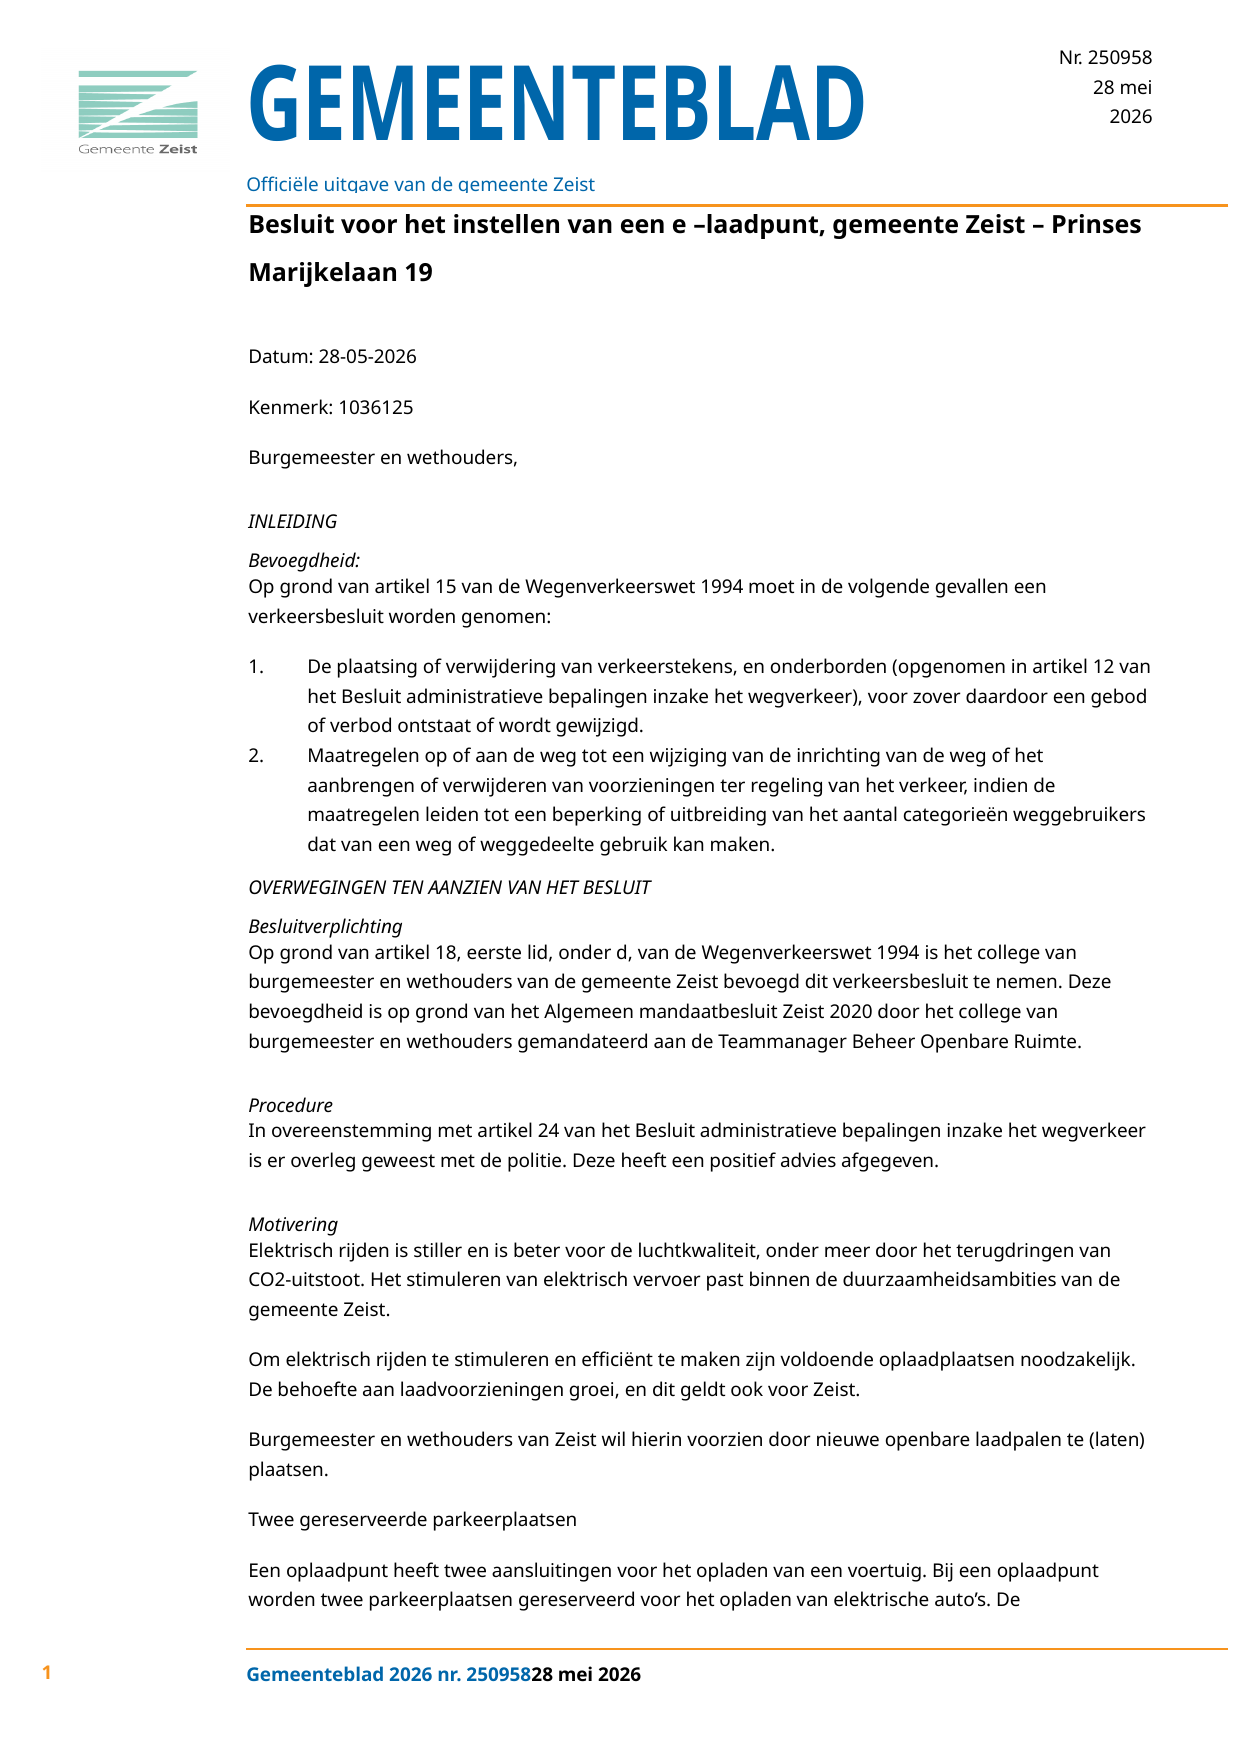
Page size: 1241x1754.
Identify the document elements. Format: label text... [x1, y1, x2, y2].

text Burgemeester en wethouders van Zeist wil hierin voorzien door nieuwe openbare laadpalen te (laten) plaatsen. [248, 1426, 1152, 1482]
text Bevoegdheid: [248, 548, 1152, 573]
text Een oplaadpunt heeft twee aansluitingen voor het opladen van een voertuig. Bij een oplaadpunt worden twee parkeerplaatsen gereserveerd voor het opladen van elektrische auto’s. De [248, 1557, 1152, 1612]
text Motivering [248, 1211, 1152, 1237]
text Besluitverplichting [248, 913, 1152, 939]
text Om elektrisch rijden te stimuleren en efficiënt te maken zijn voldoende oplaadplaatsen noodzakelijk. De behoefte aan laadvoorzieningen groei, en dit geldt ook voor Zeist. [248, 1346, 1152, 1402]
list De plaatsing of verwijdering van verkeerstekens, en onderborden (opgenomen in artikel 12 van het Besluit administratieve bepalingen inzake het wegverkeer), voor zover daardoor een gebod of verbod ontstaat of wordt gewijzigd. [248, 653, 1152, 738]
text Burgemeester en wethouders, [248, 444, 1152, 470]
list Maatregelen op of aan de weg tot een wijziging van de inrichting van de weg of het aanbrengen of verwijderen van voorzieningen ter regeling van het verkeer, indien de maatregelen leiden tot een beperking of uitbreiding van het aantal categorieën weggebruikers dat van een weg of weggedeelte gebruik kan maken. [248, 742, 1152, 857]
text Op grond van artikel 18, eerste lid, onder d, van de Wegenverkeerswet 1994 is het college van burgemeester en wethouders van de gemeente Zeist bevoegd dit verkeersbesluit te nemen. Deze bevoegdheid is op grond van het Algemeen mandaatbesluit Zeist 2020 door het college van burgemeester en wethouders gemandateerd aan de Teammanager Beheer Openbare Ruimte. [248, 939, 1152, 1053]
text Kenmerk: 1036125 [248, 394, 1152, 420]
text Besluit voor het instellen van een e –laadpunt, gemeente Zeist – Prinses Marijkelaan 19 [248, 207, 1152, 288]
text INLEIDING [248, 508, 1152, 534]
text Twee gereserveerde parkeerplaatsen [248, 1506, 1152, 1532]
picture [41, 47, 231, 172]
text In overeenstemming met artikel 24 van het Besluit administratieve bepalingen inzake het wegverkeer is er overleg geweest met de politie. Deze heeft een positief advies afgegeven. [248, 1117, 1152, 1173]
text Op grond van artikel 15 van de Wegenverkeerswet 1994 moet in de volgende gevallen een verkeersbesluit worden genomen: [248, 573, 1152, 629]
text Datum: 28-05-2026 [248, 344, 1152, 369]
text OVERWEGINGEN TEN AANZIEN VAN HET BESLUIT [248, 874, 1152, 900]
text Procedure [248, 1092, 1152, 1117]
text Elektrisch rijden is stiller en is beter voor de luchtkwaliteit, onder meer door het terugdringen van CO2-uitstoot. Het stimuleren van elektrisch vervoer past binnen de duurzaamheidsambities van de gemeente Zeist. [248, 1237, 1152, 1322]
